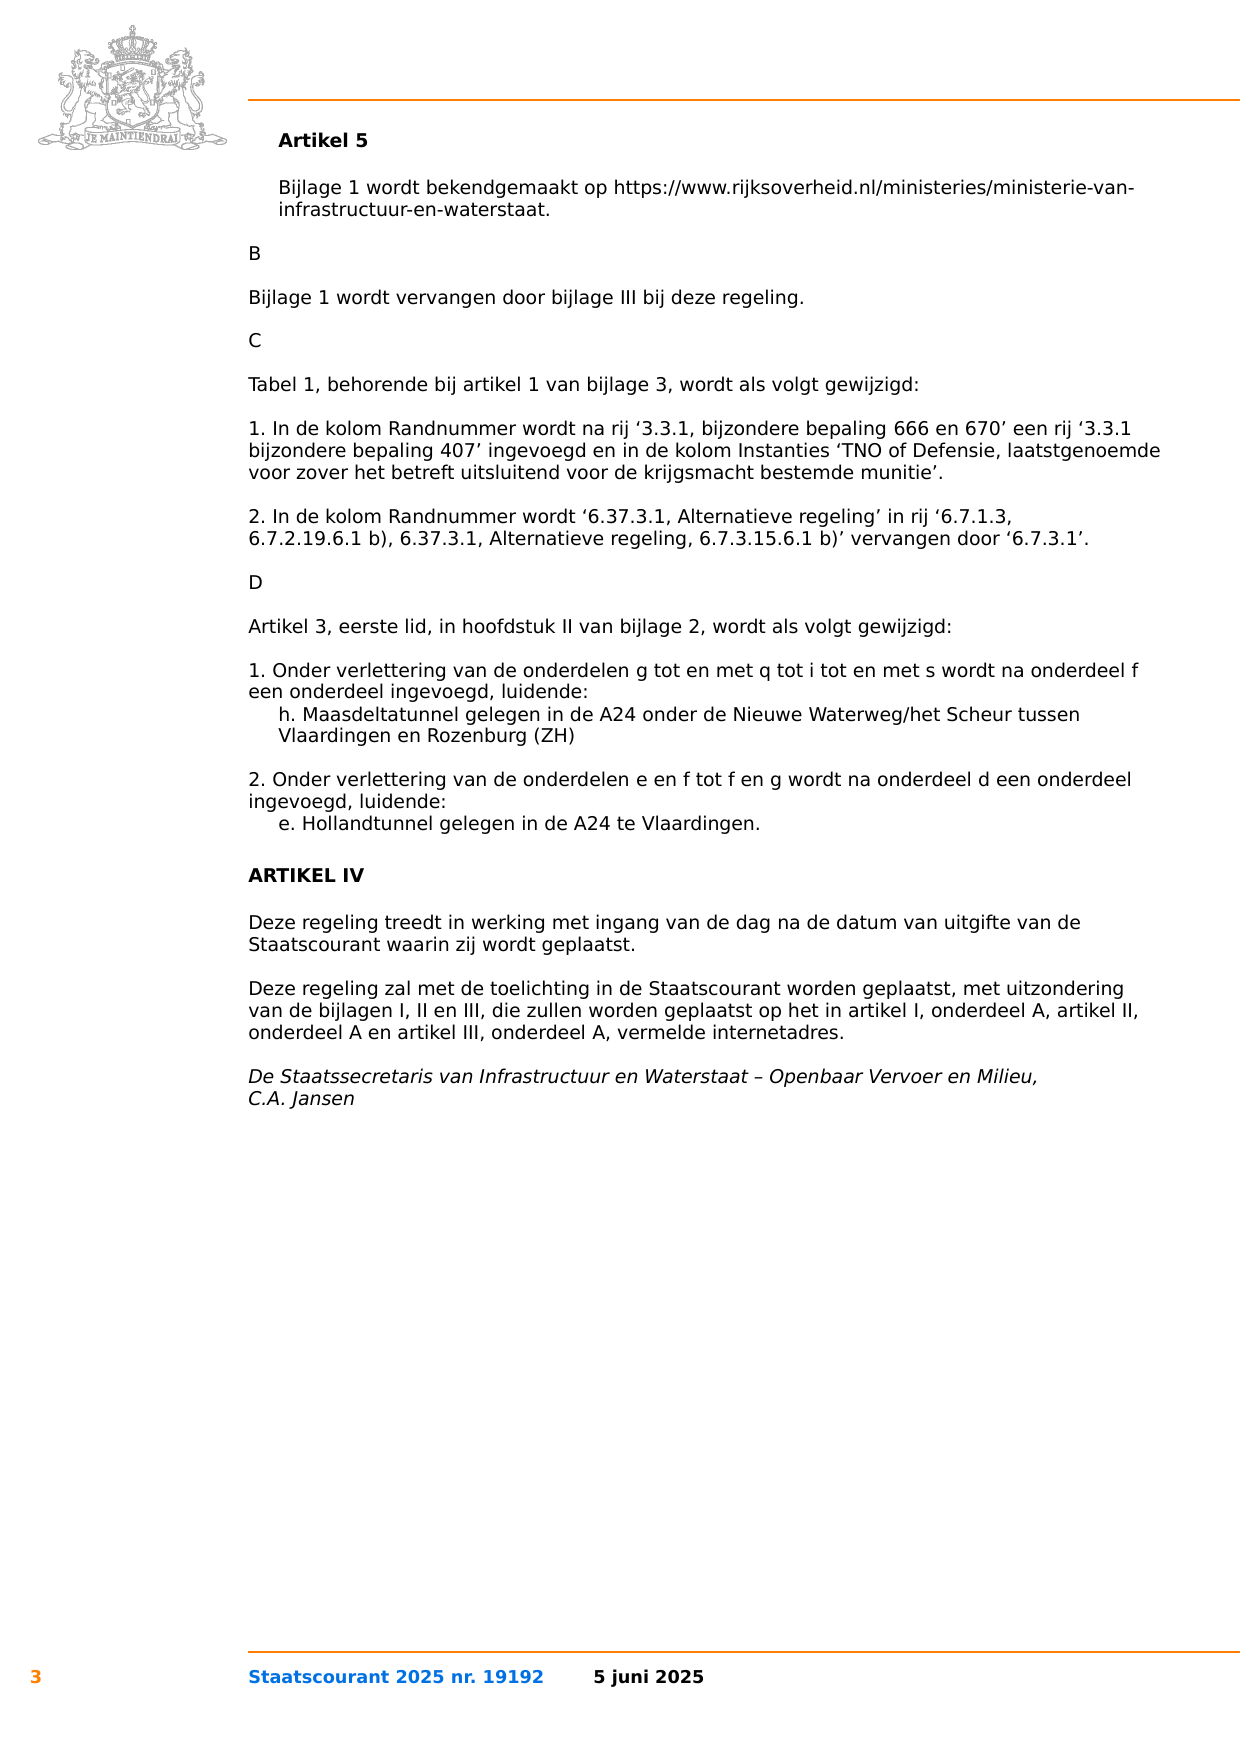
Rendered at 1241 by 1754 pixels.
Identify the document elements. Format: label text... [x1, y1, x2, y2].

text De Staatssecretaris van Infrastructuur en Waterstaat – Openbaar Vervoer en Milieu, C.A. Jansen [248, 1066, 1163, 1110]
subtitle ARTIKEL IV [248, 865, 1163, 887]
text D [248, 572, 1163, 594]
text 1. Onder verlettering van de onderdelen g tot en met q tot i tot en met s wordt na onderdeel f een onderdeel ingevoegd, luidende: [248, 659, 1163, 703]
text 2. In de kolom Randnummer wordt ‘6.37.3.1, Alternatieve regeling’ in rij ‘6.7.1.3, 6.7.2.19.6.1 b), 6.37.3.1, Alternatieve regeling, 6.7.3.15.6.1 b)’ vervangen door ‘6.7.3.1’. [248, 506, 1163, 550]
text Artikel 3, eerste lid, in hoofdstuk II van bijlage 2, wordt als volgt gewijzigd: [248, 616, 1163, 638]
text Bijlage 1 wordt bekendgemaakt op https://www.rijksoverheid.nl/ministeries/ministerie-van-infrastructuur-en-waterstaat. [278, 177, 1163, 221]
picture [38, 25, 227, 150]
text 2. Onder verlettering van de onderdelen e en f tot f en g wordt na onderdeel d een onderdeel ingevoegd, luidende: [248, 769, 1163, 813]
text Bijlage 1 wordt vervangen door bijlage III bij deze regeling. [248, 287, 1163, 308]
text h. Maasdeltatunnel gelegen in de A24 onder de Nieuwe Waterweg/het Scheur tussen Vlaardingen en Rozenburg (ZH) [278, 703, 1163, 747]
text Tabel 1, behorende bij artikel 1 van bijlage 3, wordt als volgt gewijzigd: [248, 374, 1163, 396]
text C [248, 330, 1163, 352]
text Deze regeling treedt in werking met ingang van de dag na de datum van uitgifte van de Staatscourant waarin zij wordt geplaatst. [248, 912, 1163, 956]
subtitle Artikel 5 [278, 130, 1163, 152]
text e. Hollandtunnel gelegen in de A24 te Vlaardingen. [278, 813, 1163, 835]
text 1. In de kolom Randnummer wordt na rij ‘3.3.1, bijzondere bepaling 666 en 670’ een rij ‘3.3.1 bijzondere bepaling 407’ ingevoegd en in de kolom Instanties ‘TNO of Defensie, laatstgenoemde voor zover het betreft uitsluitend voor de krijgsmacht bestemde munitie’. [248, 418, 1163, 484]
text Deze regeling zal met de toelichting in de Staatscourant worden geplaatst, met uitzondering van de bijlagen I, II en III, die zullen worden geplaatst op het in artikel I, onderdeel A, artikel II, onderdeel A en artikel III, onderdeel A, vermelde internetadres. [248, 978, 1163, 1044]
text B [248, 243, 1163, 265]
